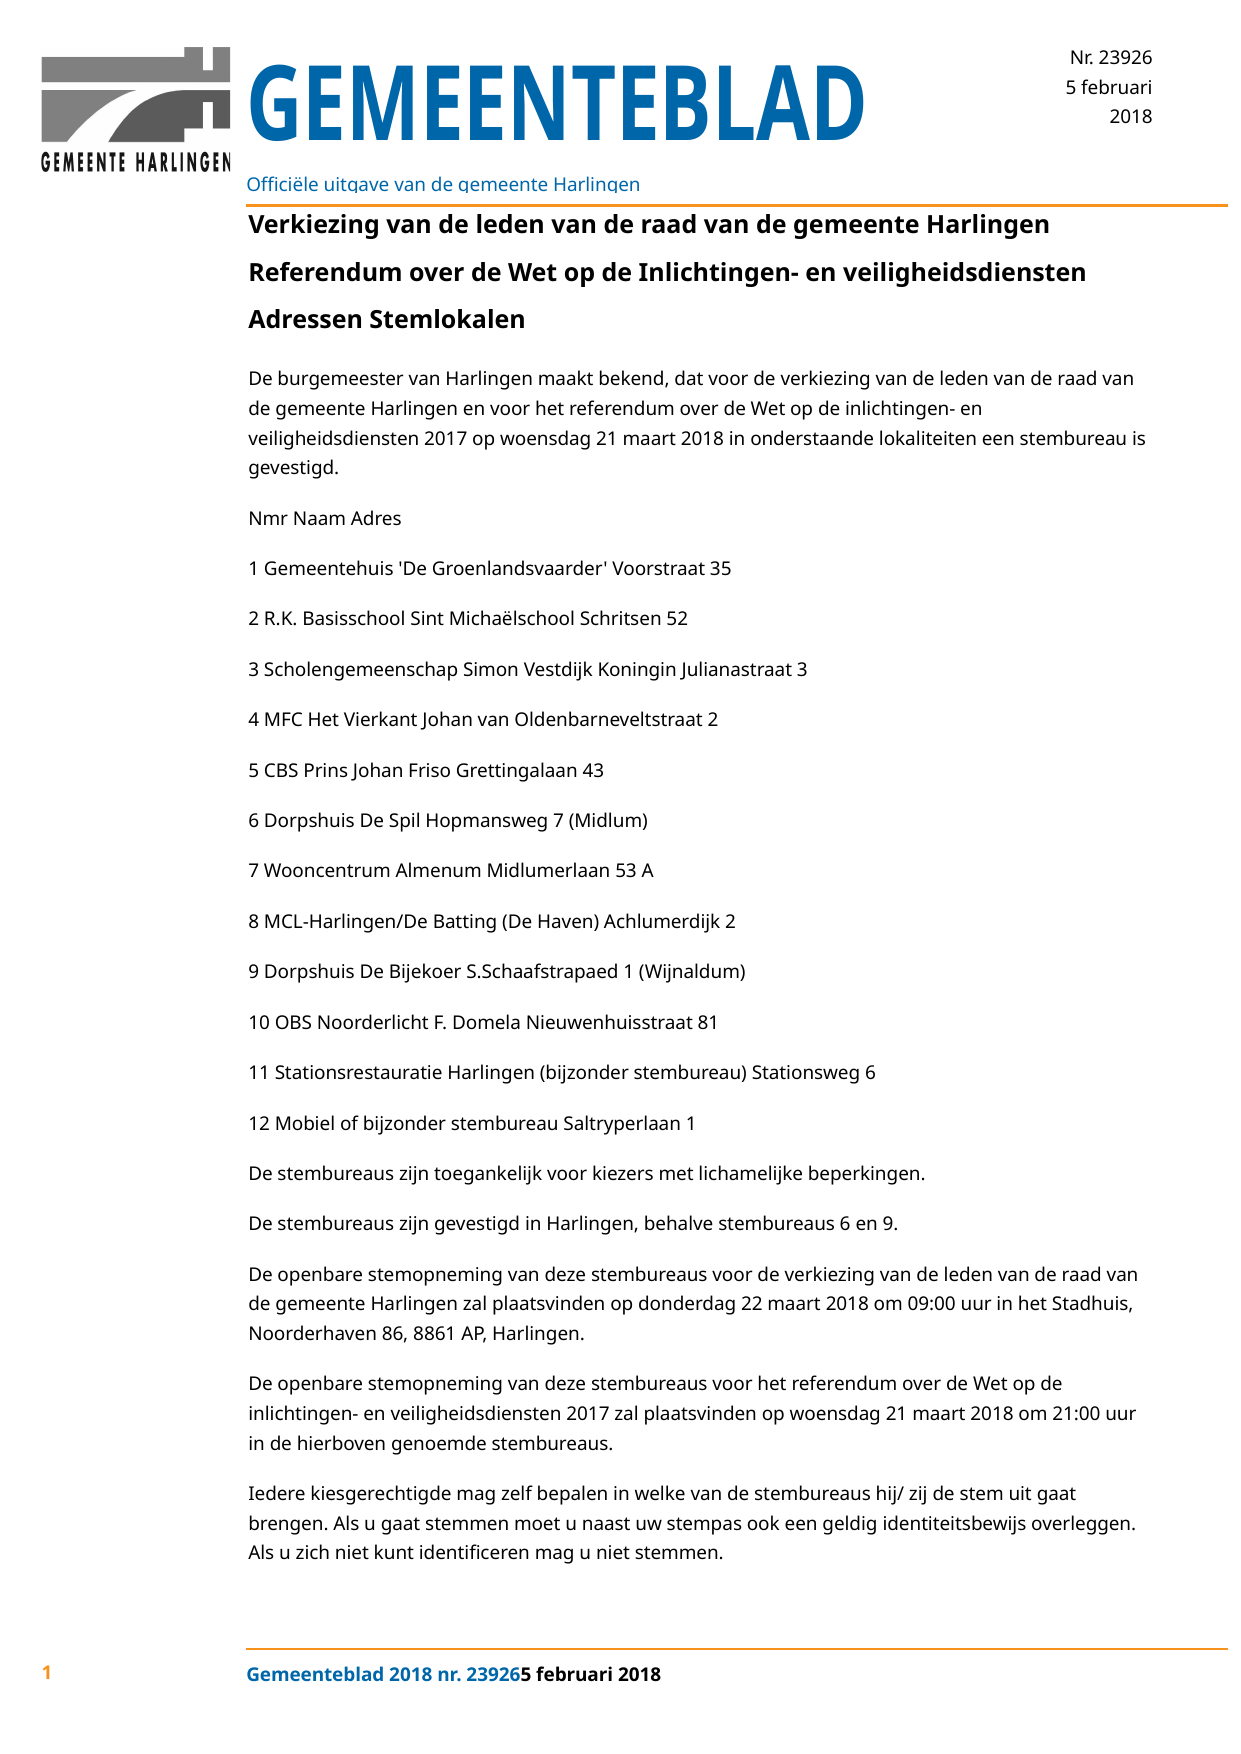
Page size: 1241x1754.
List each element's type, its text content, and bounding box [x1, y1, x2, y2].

text Verkiezing van de leden van de raad van de gemeente Harlingen Referendum over de Wet op de Inlichtingen- en veiligheidsdiensten Adressen Stemlokalen [248, 207, 1152, 336]
text 2 R.K. Basisschool Sint Michaëlschool Schritsen 52 [248, 606, 1152, 631]
text 7 Wooncentrum Almenum Midlumerlaan 53 A [248, 858, 1152, 883]
text 10 OBS Noorderlicht F. Domela Nieuwenhuisstraat 81 [248, 1009, 1152, 1034]
text De burgemeester van Harlingen maakt bekend, dat voor de verkiezing van de leden van de raad van de gemeente Harlingen en voor het referendum over de Wet op de inlichtingen- en veiligheidsdiensten 2017 op woensdag 21 maart 2018 in onderstaande lokaliteiten een stembureau is gevestigd. [248, 366, 1152, 480]
picture [41, 47, 231, 172]
text 1 Gemeentehuis 'De Groenlandsvaarder' Voorstraat 35 [248, 555, 1152, 581]
text 3 Scholengemeenschap Simon Vestdijk Koningin Julianastraat 3 [248, 656, 1152, 682]
text De stembureaus zijn gevestigd in Harlingen, behalve stembureaus 6 en 9. [248, 1211, 1152, 1236]
text De openbare stemopneming van deze stembureaus voor de verkiezing van de leden van de raad van de gemeente Harlingen zal plaatsvinden op donderdag 22 maart 2018 om 09:00 uur in het Stadhuis, Noorderhaven 86, 8861 AP, Harlingen. [248, 1261, 1152, 1346]
text Nmr Naam Adres [248, 505, 1152, 530]
text 12 Mobiel of bijzonder stembureau Saltryperlaan 1 [248, 1110, 1152, 1135]
text De openbare stemopneming van deze stembureaus voor het referendum over de Wet op de inlichtingen- en veiligheidsdiensten 2017 zal plaatsvinden op woensdag 21 maart 2018 om 21:00 uur in de hierboven genoemde stembureaus. [248, 1371, 1152, 1455]
text 9 Dorpshuis De Bijekoer S.Schaafstrapaed 1 (Wijnaldum) [248, 958, 1152, 984]
text 6 Dorpshuis De Spil Hopmansweg 7 (Midlum) [248, 807, 1152, 833]
text 8 MCL-Harlingen/De Batting (De Haven) Achlumerdijk 2 [248, 908, 1152, 934]
text 11 Stationsrestauratie Harlingen (bijzonder stembureau) Stationsweg 6 [248, 1059, 1152, 1085]
text De stembureaus zijn toegankelijk voor kiezers met lichamelijke beperkingen. [248, 1160, 1152, 1186]
text 5 CBS Prins Johan Friso Grettingalaan 43 [248, 757, 1152, 782]
text Iedere kiesgerechtigde mag zelf bepalen in welke van de stembureaus hij/ zij de stem uit gaat brengen. Als u gaat stemmen moet u naast uw stempas ook een geldig identiteitsbewijs overleggen. Als u zich niet kunt identificeren mag u niet stemmen. [248, 1480, 1152, 1565]
text 4 MFC Het Vierkant Johan van Oldenbarneveltstraat 2 [248, 706, 1152, 732]
